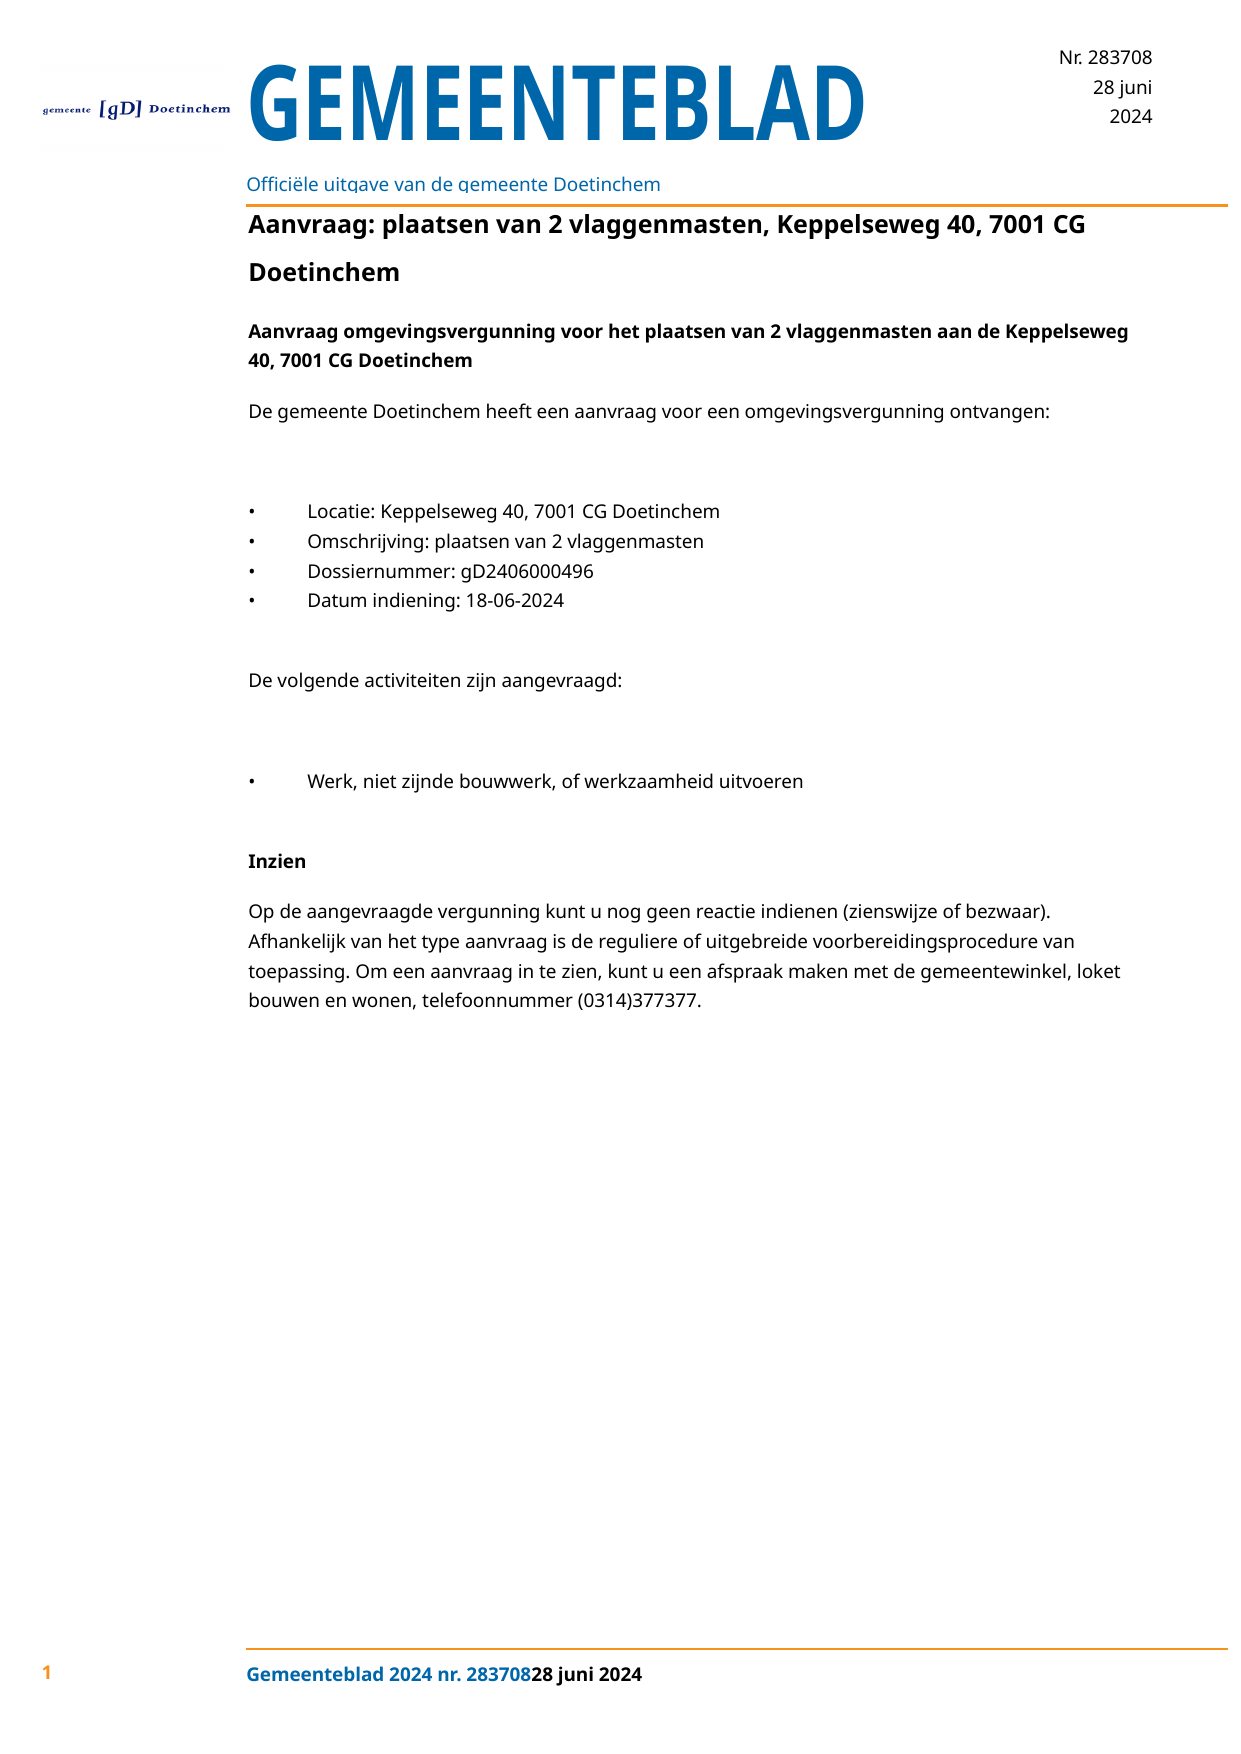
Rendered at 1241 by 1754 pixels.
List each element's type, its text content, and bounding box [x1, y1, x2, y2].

text Aanvraag: plaatsen van 2 vlaggenmasten, Keppelseweg 40, 7001 CG Doetinchem [248, 207, 1152, 288]
list Datum indiening: 18-06-2024 [248, 587, 1152, 613]
text Op de aangevraagde vergunning kunt u nog geen reactie indienen (zienswijze of bezwaar). Afhankelijk van het type aanvraag is de reguliere of uitgebreide voorbereidingsprocedure van toepassing. Om een aanvraag in te zien, kunt u een afspraak maken met de gemeentewinkel, loket bouwen en wonen, telefoonnummer (0314)377377. [248, 899, 1152, 1013]
list Werk, niet zijnde bouwwerk, of werkzaamheid uitvoeren [248, 768, 1152, 794]
text De volgende activiteiten zijn aangevraagd: [248, 667, 1152, 693]
list Omschrijving: plaatsen van 2 vlaggenmasten [248, 528, 1152, 554]
text De gemeente Doetinchem heeft een aanvraag voor een omgevingsvergunning ontvangen: [248, 398, 1152, 424]
text Inzien [248, 848, 1152, 874]
text Aanvraag omgevingsvergunning voor het plaatsen van 2 vlaggenmasten aan de Keppelseweg 40, 7001 CG Doetinchem [248, 318, 1152, 373]
picture [41, 47, 231, 172]
list Locatie: Keppelseweg 40, 7001 CG Doetinchem [248, 499, 1152, 524]
list Dossiernummer: gD2406000496 [248, 558, 1152, 584]
